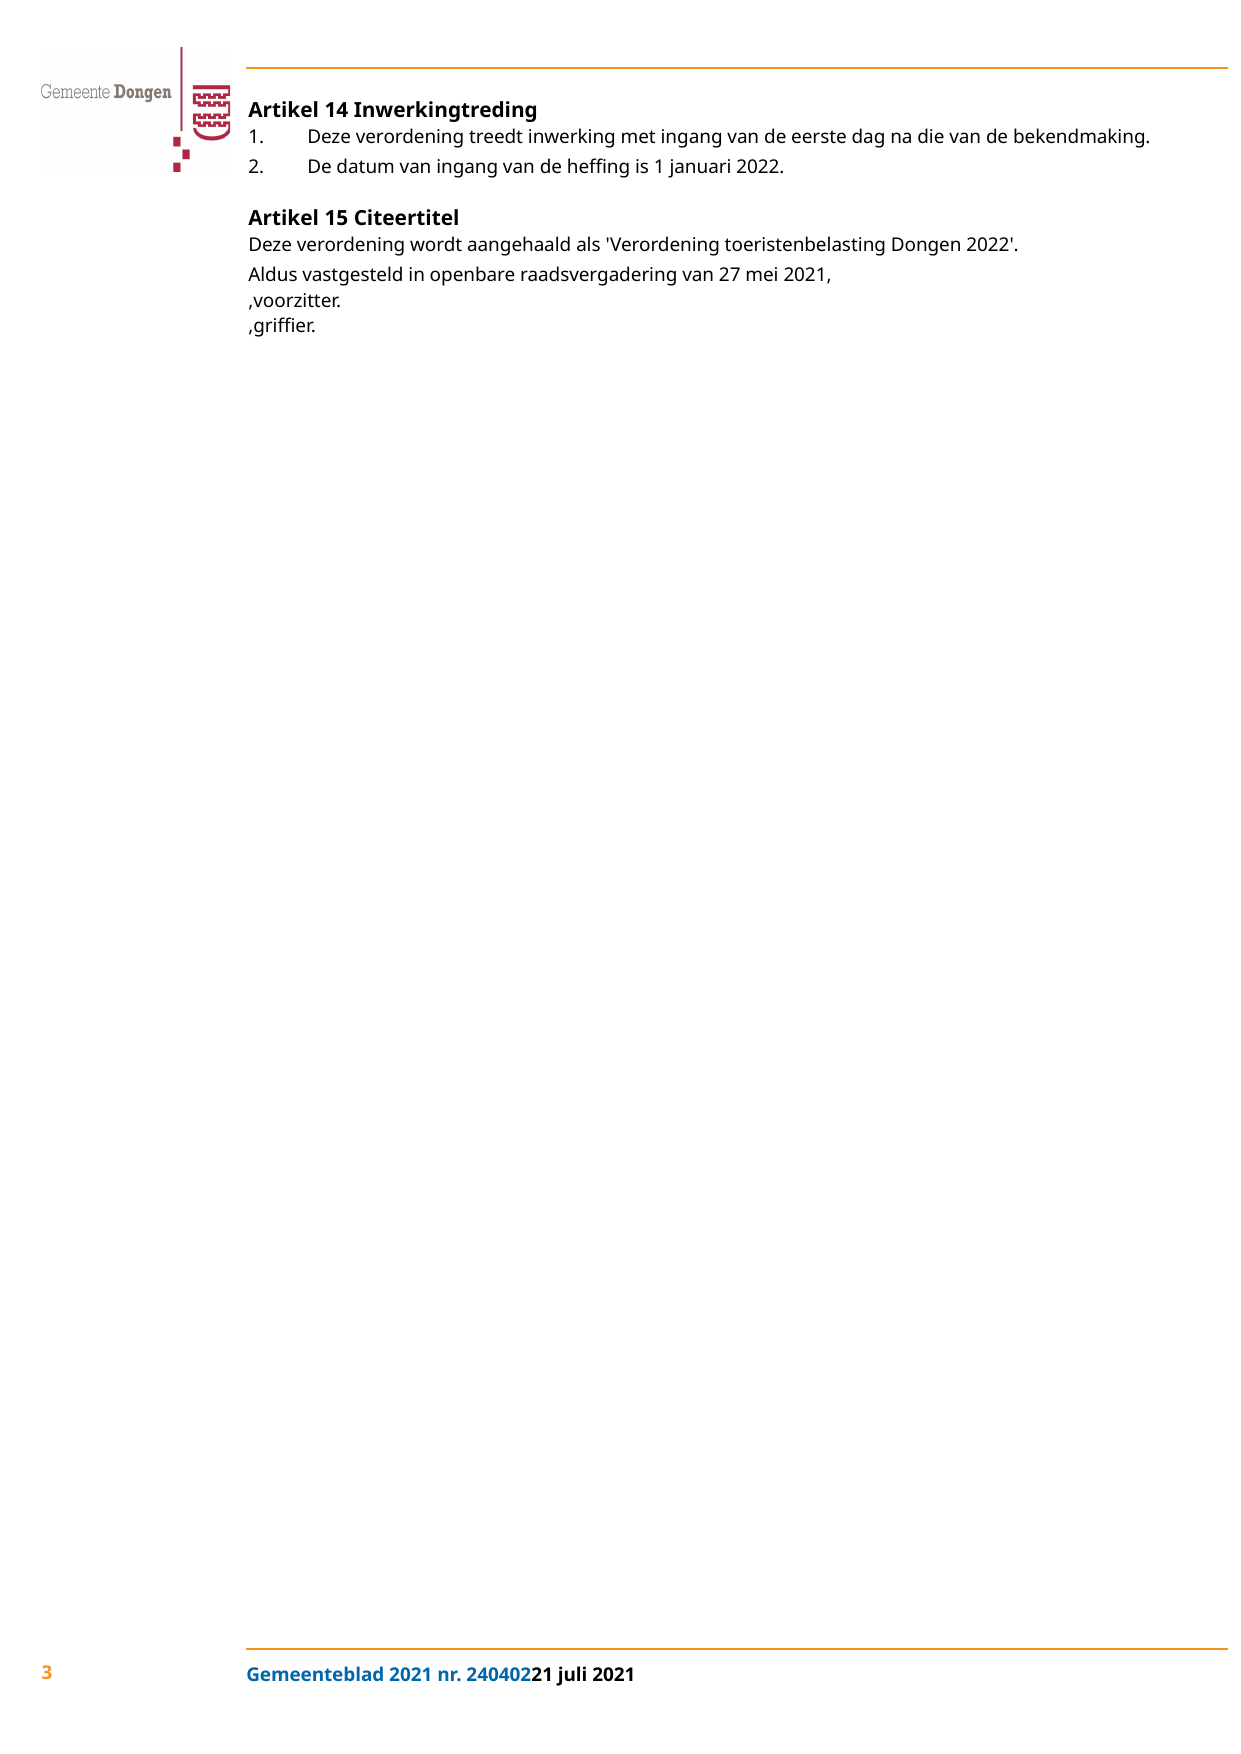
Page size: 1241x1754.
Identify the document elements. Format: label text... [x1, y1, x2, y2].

text Artikel 14 Inwerkingtreding [248, 95, 1152, 123]
text ,griffier. [248, 313, 1152, 338]
picture [41, 47, 231, 172]
text Deze verordening wordt aangehaald als 'Verordening toeristenbelasting Dongen 2022'. [248, 232, 1152, 257]
text ,voorzitter. [248, 287, 1152, 313]
list Deze verordening treedt inwerking met ingang van de eerste dag na die van de bekendmaking. [248, 123, 1152, 149]
list De datum van ingang van de heffing is 1 januari 2022. [248, 153, 1152, 178]
text Aldus vastgesteld in openbare raadsvergadering van 27 mei 2021, [248, 261, 1152, 287]
text Artikel 15 Citeertitel [248, 203, 1152, 232]
